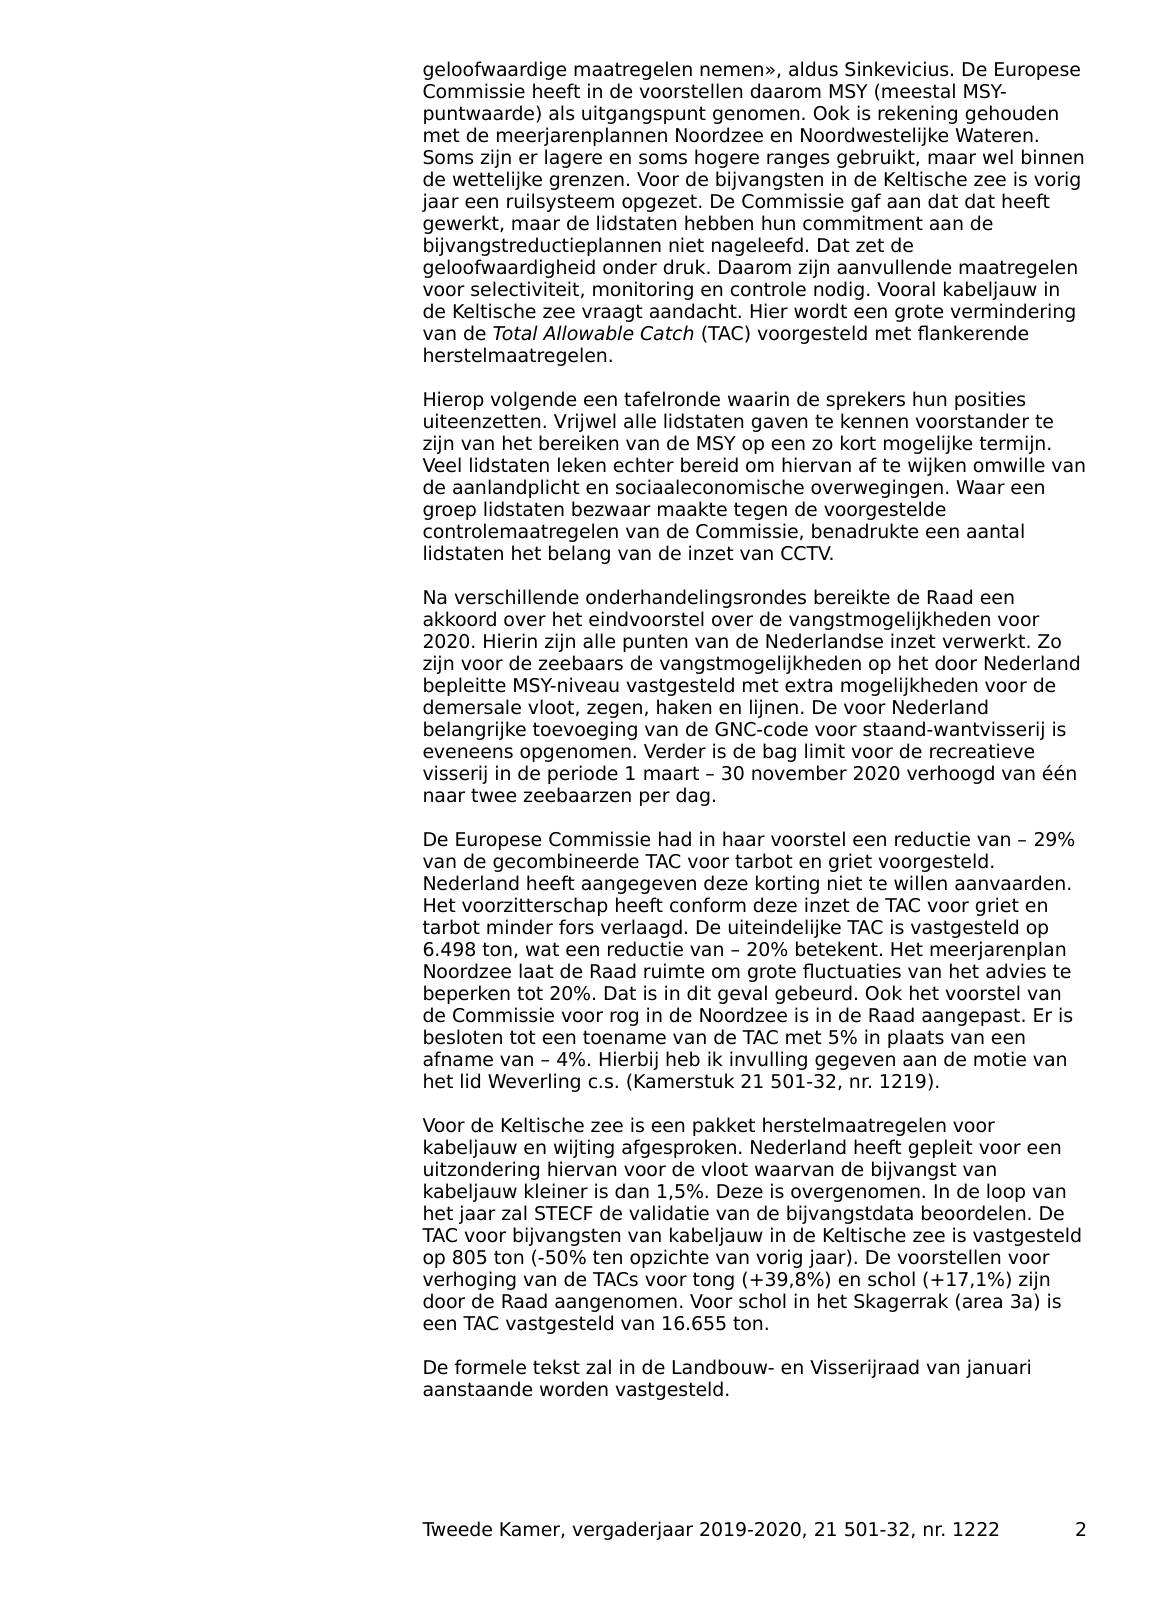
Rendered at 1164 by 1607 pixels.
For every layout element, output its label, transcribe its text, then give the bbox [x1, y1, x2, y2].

text De Europese Commissie had in haar voorstel een reductie van – 29% van de gecombineerde TAC voor tarbot en griet voorgesteld. Nederland heeft aangegeven deze korting niet te willen aanvaarden. Het voorzitterschap heeft conform deze inzet de TAC voor griet en tarbot minder fors verlaagd. De uiteindelijke TAC is vastgesteld op 6.498 ton, wat een reductie van – 20% betekent. Het meerjarenplan Noordzee laat de Raad ruimte om grote fluctuaties van het advies te beperken tot 20%. Dat is in dit geval gebeurd. Ook het voorstel van de Commissie voor rog in de Noordzee is in de Raad aangepast. Er is besloten tot een toename van de TAC met 5% in plaats van een afname van – 4%. Hierbij heb ik invulling gegeven aan de motie van het lid Weverling c.s. (Kamerstuk 21 501-32, nr. 1219). [422, 829, 1087, 1093]
text Hierop volgende een tafelronde waarin de sprekers hun posities uiteenzetten. Vrijwel alle lidstaten gaven te kennen voorstander te zijn van het bereiken van de MSY op een zo kort mogelijke termijn. Veel lidstaten leken echter bereid om hiervan af te wijken omwille van de aanlandplicht en sociaaleconomische overwegingen. Waar een groep lidstaten bezwaar maakte tegen de voorgestelde controlemaatregelen van de Commissie, benadrukte een aantal lidstaten het belang van de inzet van CCTV. [422, 389, 1087, 565]
text De formele tekst zal in de Landbouw- en Visserijraad van januari aanstaande worden vastgesteld. [422, 1357, 1087, 1401]
text Na verschillende onderhandelingsrondes bereikte de Raad een akkoord over het eindvoorstel over de vangstmogelijkheden voor 2020. Hierin zijn alle punten van de Nederlandse inzet verwerkt. Zo zijn voor de zeebaars de vangstmogelijkheden op het door Nederland bepleitte MSY-niveau vastgesteld met extra mogelijkheden voor de demersale vloot, zegen, haken en lijnen. De voor Nederland belangrijke toevoeging van de GNC-code voor staand-wantvisserij is eveneens opgenomen. Verder is de bag limit voor de recreatieve visserij in de periode 1 maart – 30 november 2020 verhoogd van één naar twee zeebaarzen per dag. [422, 587, 1087, 807]
text Voor de Keltische zee is een pakket herstelmaatregelen voor kabeljauw en wijting afgesproken. Nederland heeft gepleit voor een uitzondering hiervan voor de vloot waarvan de bijvangst van kabeljauw kleiner is dan 1,5%. Deze is overgenomen. In de loop van het jaar zal STECF de validatie van de bijvangstdata beoordelen. De TAC voor bijvangsten van kabeljauw in de Keltische zee is vastgesteld op 805 ton (-50% ten opzichte van vorig jaar). De voorstellen voor verhoging van de TACs voor tong (+39,8%) en schol (+17,1%) zijn door de Raad aangenomen. Voor schol in het Skagerrak (area 3a) is een TAC vastgesteld van 16.655 ton. [422, 1115, 1087, 1335]
text geloofwaardige maatregelen nemen», aldus Sinkevicius. De Europese Commissie heeft in de voorstellen daarom MSY (meestal MSY-puntwaarde) als uitgangspunt genomen. Ook is rekening gehouden met de meerjarenplannen Noordzee en Noordwestelijke Wateren. Soms zijn er lagere en soms hogere ranges gebruikt, maar wel binnen de wettelijke grenzen. Voor de bijvangsten in de Keltische zee is vorig jaar een ruilsysteem opgezet. De Commissie gaf aan dat dat heeft gewerkt, maar de lidstaten hebben hun commitment aan de bijvangstreductieplannen niet nageleefd. Dat zet de geloofwaardigheid onder druk. Daarom zijn aanvullende maatregelen voor selectiviteit, monitoring en controle nodig. Vooral kabeljauw in de Keltische zee vraagt aandacht. Hier wordt een grote vermindering van de Total Allowable Catch (TAC) voorgesteld met flankerende herstelmaatregelen. [422, 59, 1087, 367]
